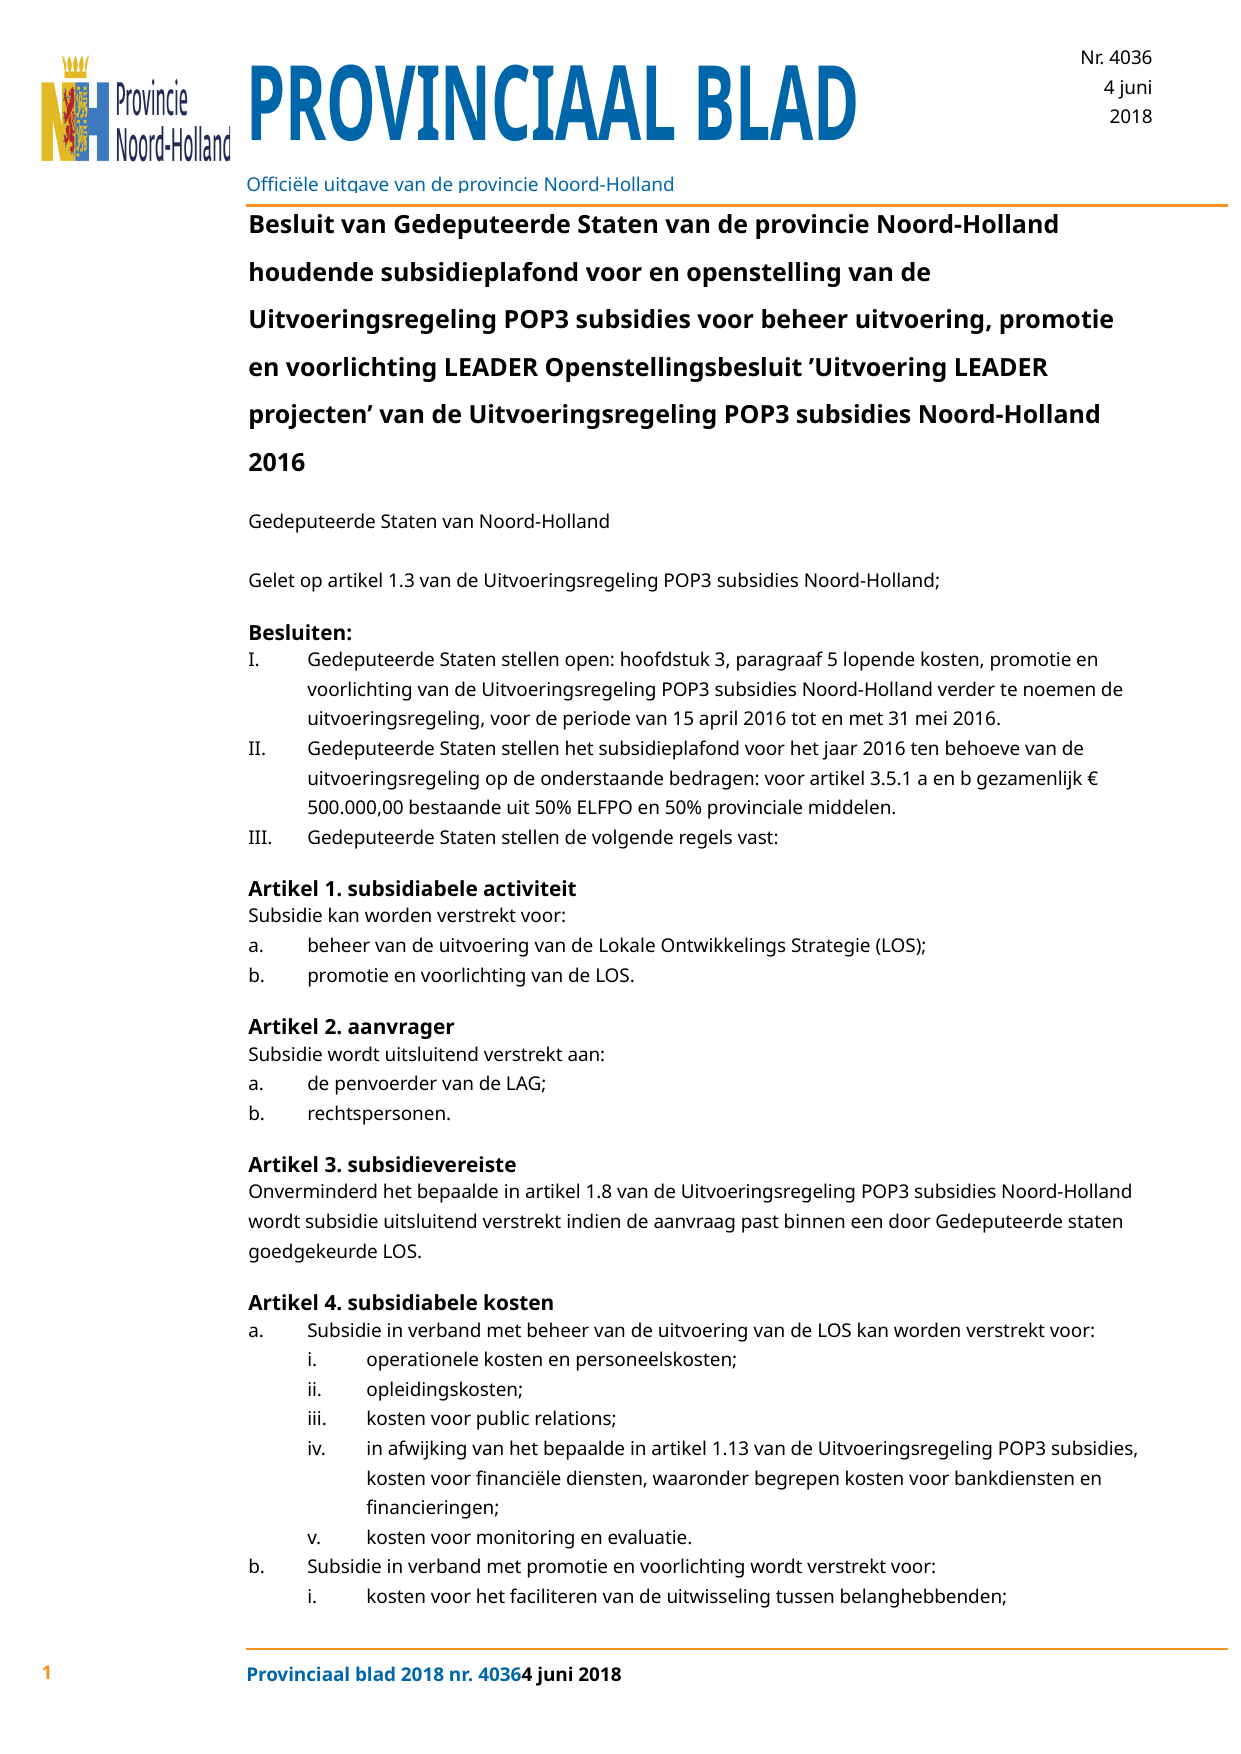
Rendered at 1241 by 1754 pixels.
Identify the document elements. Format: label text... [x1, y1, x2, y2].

text Besluiten: [248, 618, 1152, 646]
list Gedeputeerde Staten stellen open: hoofdstuk 3, paragraaf 5 lopende kosten, promotie en voorlichting van de Uitvoeringsregeling POP3 subsidies Noord-Holland verder te noemen de uitvoeringsregeling, voor de periode van 15 april 2016 tot en met 31 mei 2016. [248, 646, 1152, 731]
text Artikel 3. subsidievereiste [248, 1150, 1152, 1179]
list rechtspersonen. [248, 1100, 1152, 1126]
list in afwijking van het bepaalde in artikel 1.13 van de Uitvoeringsregeling POP3 subsidies, kosten voor financiële diensten, waaronder begrepen kosten voor bankdiensten en financieringen; [307, 1435, 1152, 1520]
text Artikel 2. aanvrager [248, 1012, 1152, 1041]
list kosten voor monitoring en evaluatie. [307, 1524, 1152, 1549]
list opleidingskosten; [307, 1376, 1152, 1402]
text Subsidie wordt uitsluitend verstrekt aan: [248, 1041, 1152, 1066]
text Besluit van Gedeputeerde Staten van de provincie Noord-Holland houdende subsidieplafond voor en openstelling van de Uitvoeringsregeling POP3 subsidies voor beheer uitvoering, promotie en voorlichting LEADER Openstellingsbesluit ’Uitvoering LEADER projecten’ van de Uitvoeringsregeling POP3 subsidies Noord-Holland 2016 [248, 207, 1152, 479]
text Gedeputeerde Staten van Noord-Holland [248, 508, 1152, 534]
list Subsidie in verband met beheer van de uitvoering van de LOS kan worden verstrekt voor: [248, 1317, 1152, 1342]
text Artikel 4. subsidiabele kosten [248, 1288, 1152, 1317]
text Gelet op artikel 1.3 van de Uitvoeringsregeling POP3 subsidies Noord-Holland; [248, 567, 1152, 593]
list de penvoerder van de LAG; [248, 1070, 1152, 1096]
list promotie en voorlichting van de LOS. [248, 962, 1152, 988]
picture [41, 47, 231, 172]
list Gedeputeerde Staten stellen het subsidieplafond voor het jaar 2016 ten behoeve van de uitvoeringsregeling op de onderstaande bedragen: voor artikel 3.5.1 a en b gezamenlijk € 500.000,00 bestaande uit 50% ELFPO en 50% provinciale middelen. [248, 735, 1152, 820]
list operationele kosten en personeelskosten; [307, 1346, 1152, 1372]
list kosten voor het faciliteren van de uitwisseling tussen belanghebbenden; [307, 1583, 1152, 1609]
text Onverminderd het bepaalde in artikel 1.8 van de Uitvoeringsregeling POP3 subsidies Noord-Holland wordt subsidie uitsluitend verstrekt indien de aanvraag past binnen een door Gedeputeerde staten goedgekeurde LOS. [248, 1179, 1152, 1264]
text Artikel 1. subsidiabele activiteit [248, 874, 1152, 903]
list Gedeputeerde Staten stellen de volgende regels vast: [248, 824, 1152, 849]
list Subsidie in verband met promotie en voorlichting wordt verstrekt voor: [248, 1553, 1152, 1579]
list beheer van de uitvoering van de Lokale Ontwikkelings Strategie (LOS); [248, 932, 1152, 958]
text Subsidie kan worden verstrekt voor: [248, 903, 1152, 928]
list kosten voor public relations; [307, 1406, 1152, 1431]
